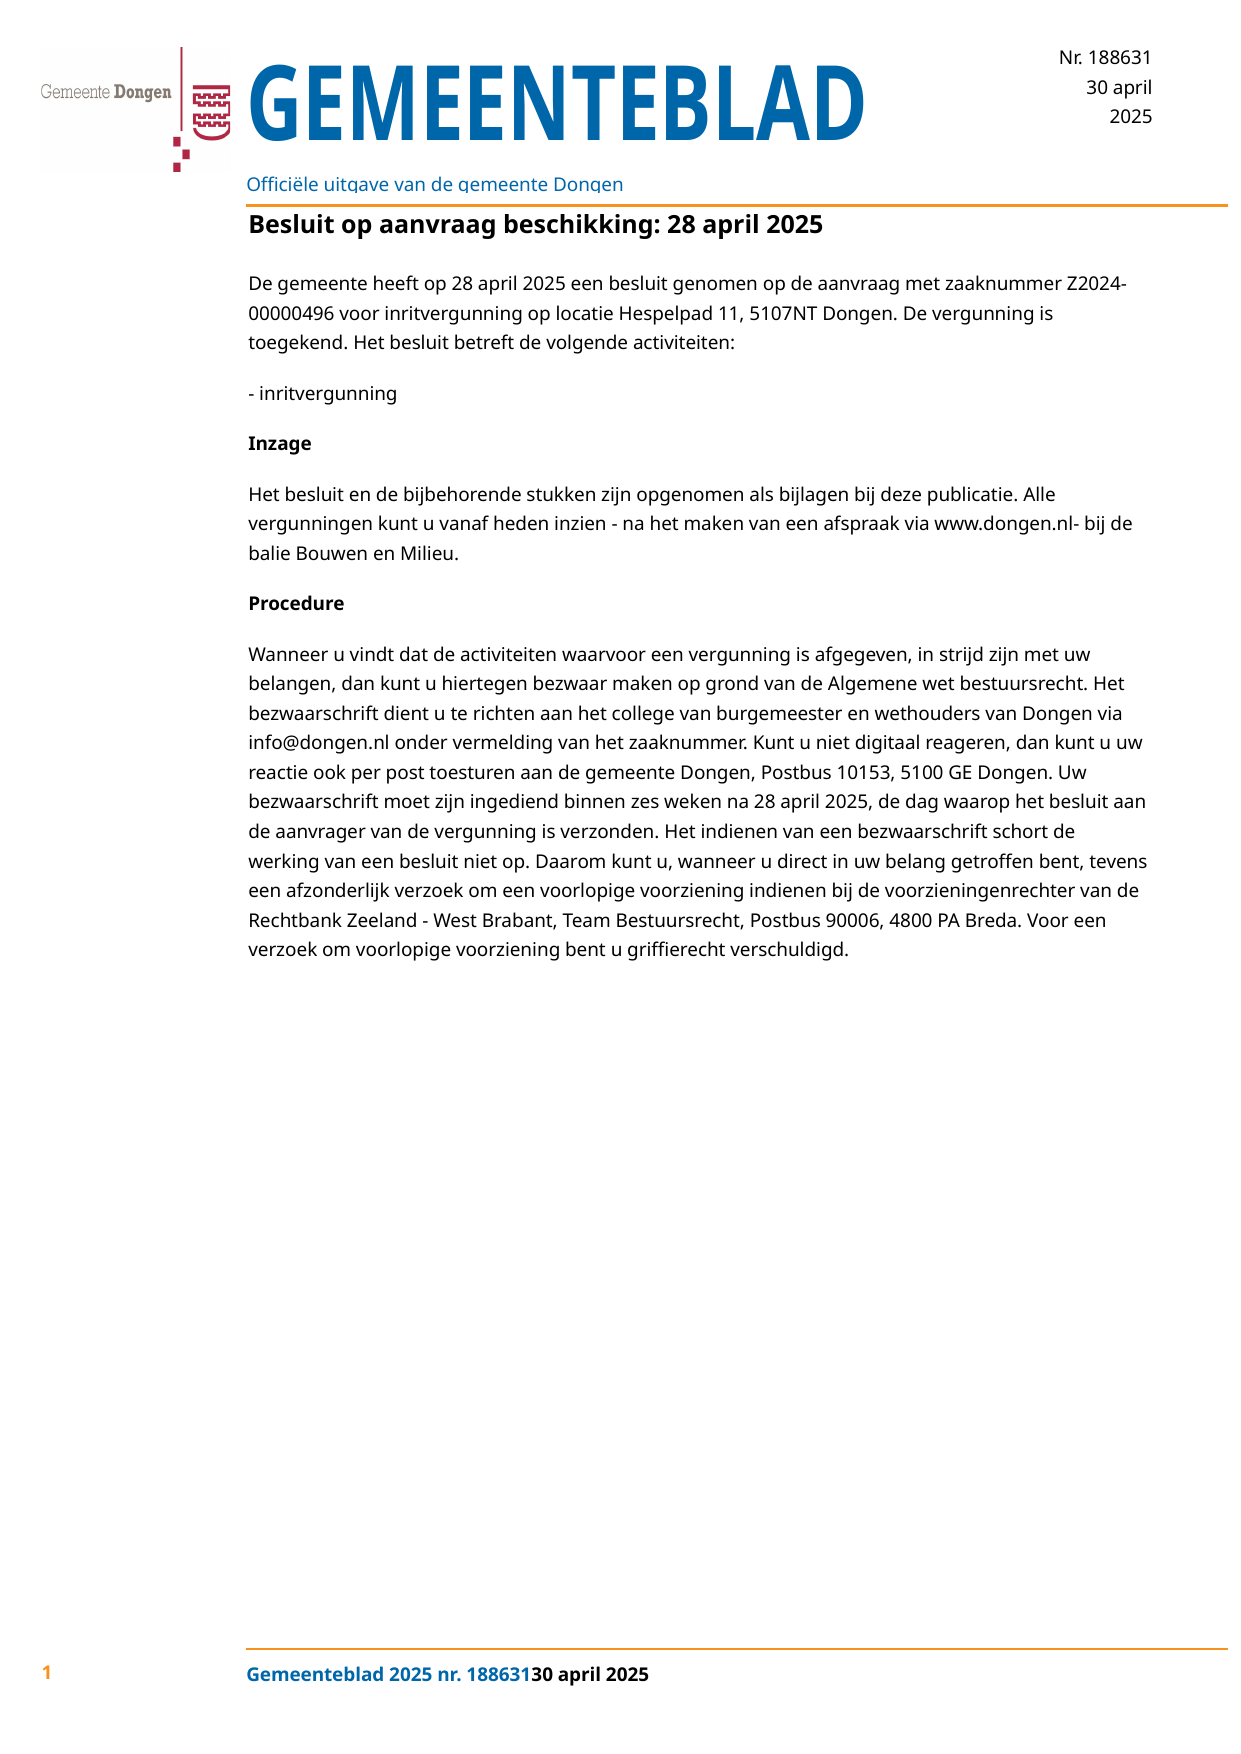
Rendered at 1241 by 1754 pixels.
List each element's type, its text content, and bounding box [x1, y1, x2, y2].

text Besluit op aanvraag beschikking: 28 april 2025 [248, 207, 1152, 241]
text De gemeente heeft op 28 april 2025 een besluit genomen op de aanvraag met zaaknummer Z2024-00000496 voor inritvergunning op locatie Hespelpad 11, 5107NT Dongen. De vergunning is toegekend. Het besluit betreft de volgende activiteiten: [248, 270, 1152, 355]
text Procedure [248, 590, 1152, 616]
text Wanneer u vindt dat de activiteiten waarvoor een vergunning is afgegeven, in strijd zijn met uw belangen, dan kunt u hiertegen bezwaar maken op grond van de Algemene wet bestuursrecht. Het bezwaarschrift dient u te richten aan het college van burgemeester en wethouders van Dongen via info@dongen.nl onder vermelding van het zaaknummer. Kunt u niet digitaal reageren, dan kunt u uw reactie ook per post toesturen aan de gemeente Dongen, Postbus 10153, 5100 GE Dongen. Uw bezwaarschrift moet zijn ingediend binnen zes weken na 28 april 2025, de dag waarop het besluit aan de aanvrager van de vergunning is verzonden. Het indienen van een bezwaarschrift schort de werking van een besluit niet op. Daarom kunt u, wanneer u direct in uw belang getroffen bent, tevens een afzonderlijk verzoek om een voorlopige voorziening indienen bij de voorzieningenrechter van de Rechtbank Zeeland - West Brabant, Team Bestuursrecht, Postbus 90006, 4800 PA Breda. Voor een verzoek om voorlopige voorziening bent u griffierecht verschuldigd. [248, 641, 1152, 962]
picture [41, 47, 231, 172]
text Inzage [248, 430, 1152, 456]
text - inritvergunning [248, 380, 1152, 406]
text Het besluit en de bijbehorende stukken zijn opgenomen als bijlagen bij deze publicatie. Alle vergunningen kunt u vanaf heden inzien - na het maken van een afspraak via www.dongen.nl- bij de balie Bouwen en Milieu. [248, 481, 1152, 566]
